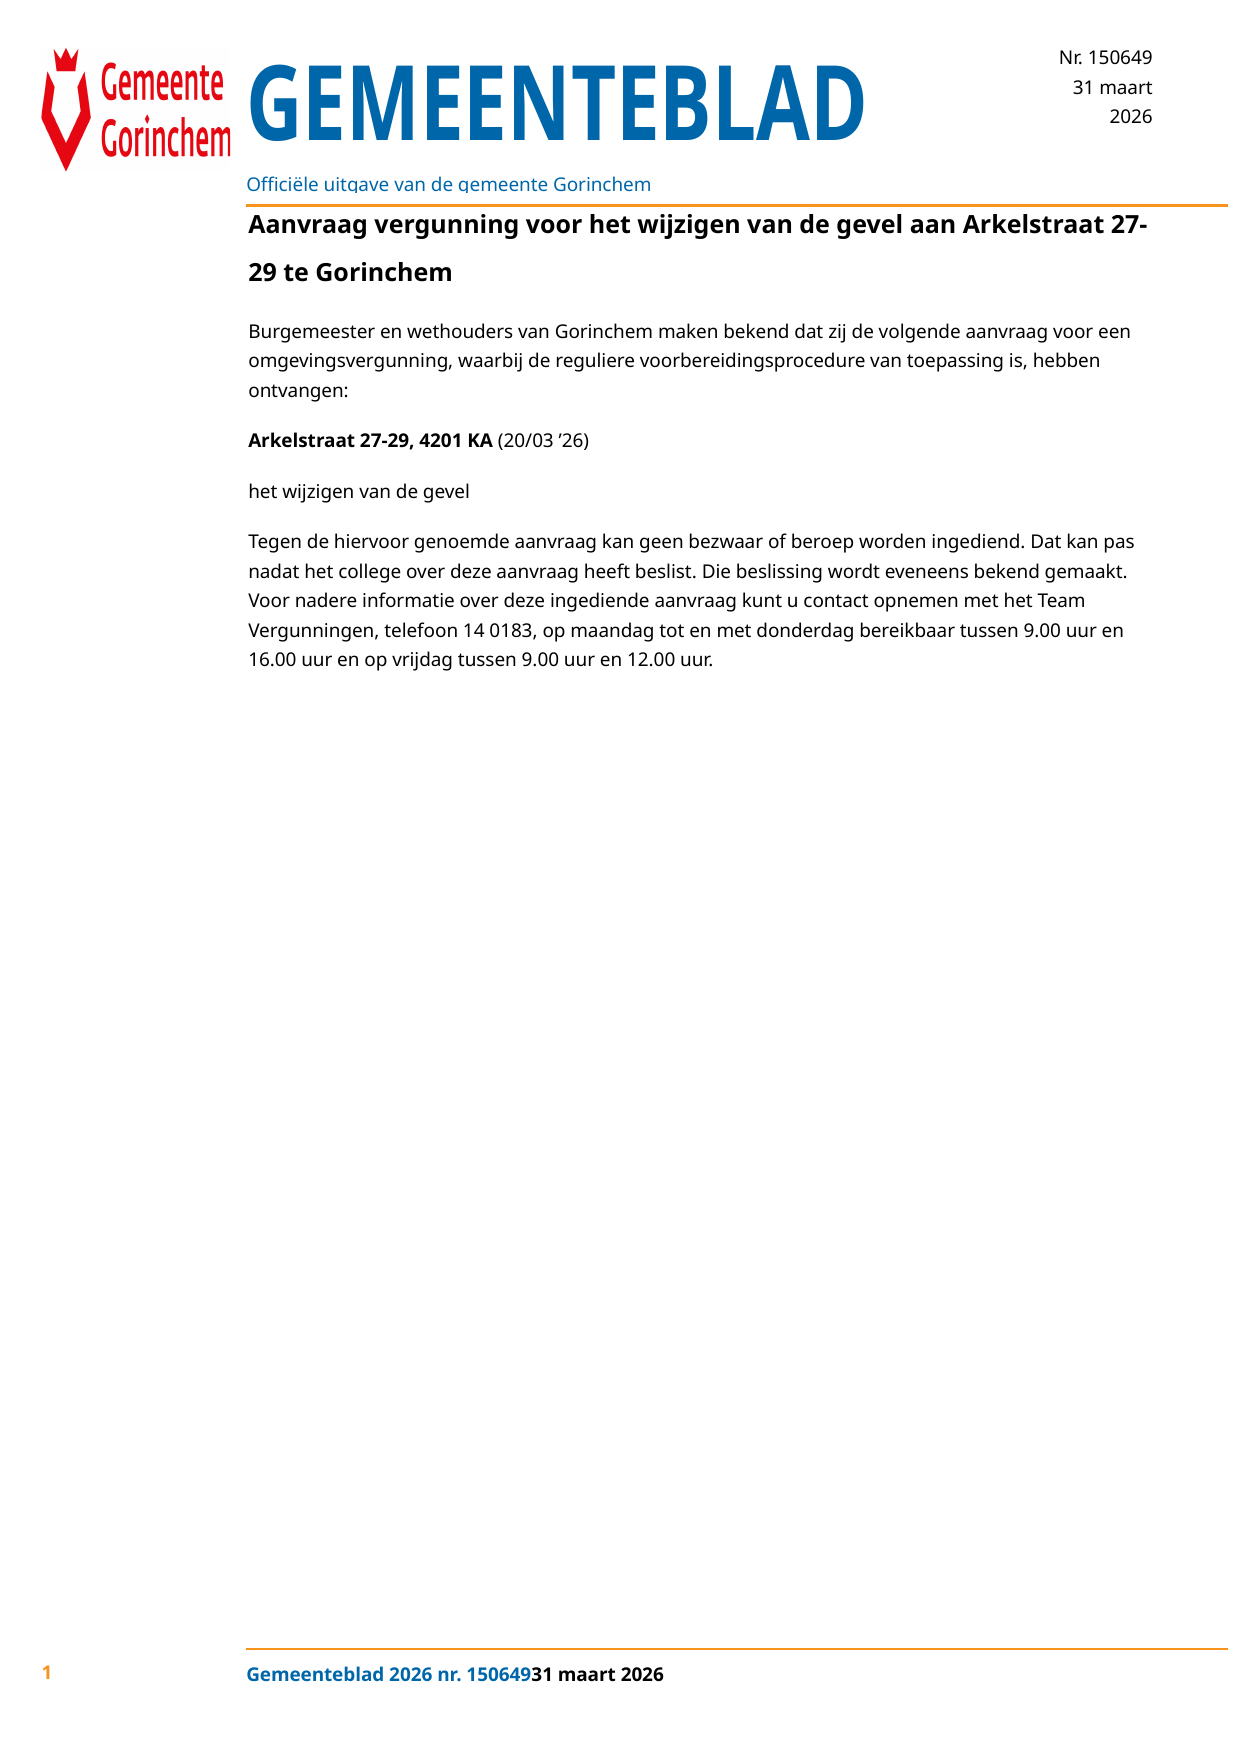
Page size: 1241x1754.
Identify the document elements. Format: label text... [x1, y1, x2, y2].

picture [41, 47, 231, 172]
text het wijzigen van de gevel [248, 478, 1152, 504]
text Arkelstraat 27-29, 4201 KA (20/03 ’26) [248, 427, 1152, 453]
text Burgemeester en wethouders van Gorinchem maken bekend dat zij de volgende aanvraag voor een omgevingsvergunning, waarbij de reguliere voorbereidingsprocedure van toepassing is, hebben ontvangen: [248, 318, 1152, 403]
text Aanvraag vergunning voor het wijzigen van de gevel aan Arkelstraat 27-29 te Gorinchem [248, 207, 1152, 288]
text Tegen de hiervoor genoemde aanvraag kan geen bezwaar of beroep worden ingediend. Dat kan pas nadat het college over deze aanvraag heeft beslist. Die beslissing wordt eveneens bekend gemaakt. Voor nadere informatie over deze ingediende aanvraag kunt u contact opnemen met het Team Vergunningen, telefoon 14 0183, op maandag tot en met donderdag bereikbaar tussen 9.00 uur en 16.00 uur en op vrijdag tussen 9.00 uur en 12.00 uur. [248, 528, 1152, 672]
